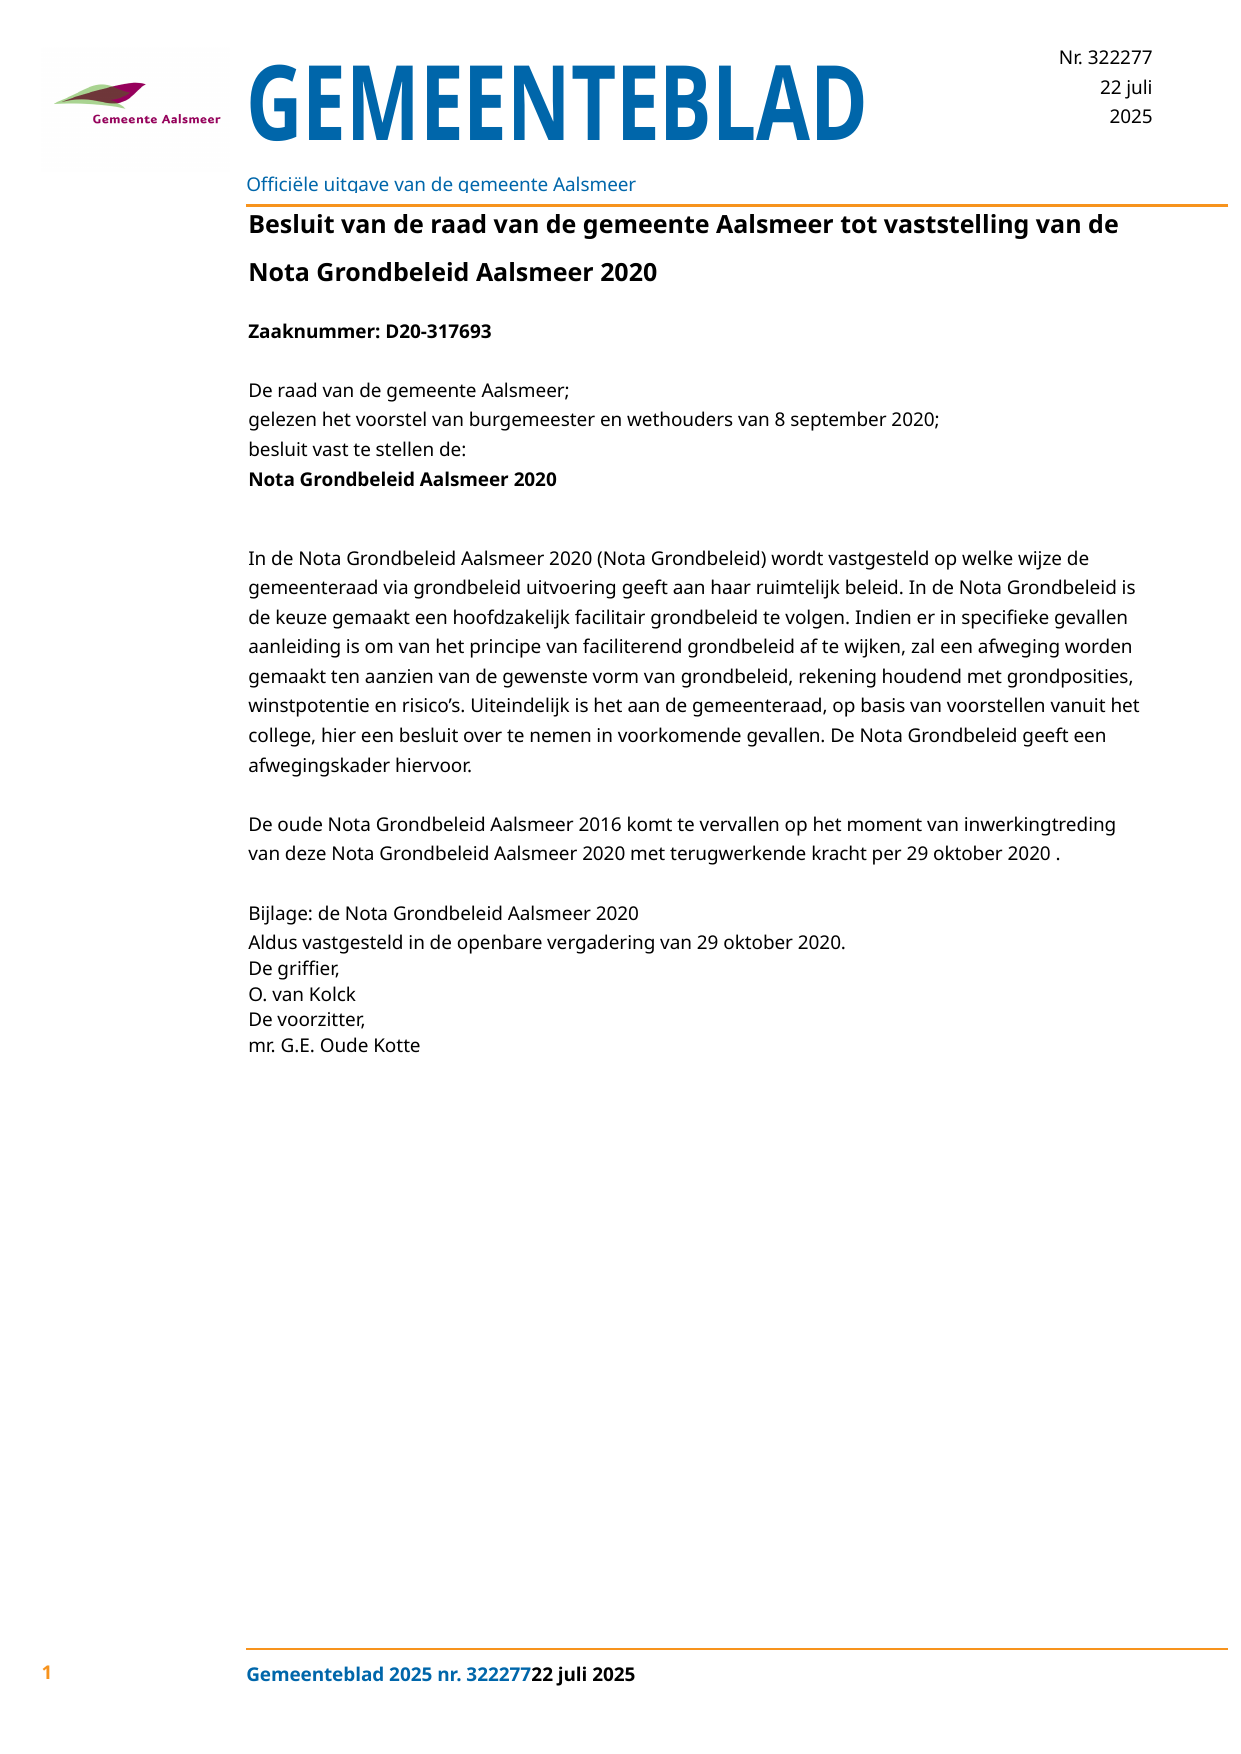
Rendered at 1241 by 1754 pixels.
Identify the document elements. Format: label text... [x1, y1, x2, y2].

picture [41, 47, 231, 172]
text Aldus vastgesteld in de openbare vergadering van 29 oktober 2020. [248, 929, 1152, 955]
text De oude Nota Grondbeleid Aalsmeer 2016 komt te vervallen op het moment van inwerkingtreding van deze Nota Grondbeleid Aalsmeer 2020 met terugwerkende kracht per 29 oktober 2020 . [248, 811, 1152, 866]
text Bijlage: de Nota Grondbeleid Aalsmeer 2020 [248, 900, 1152, 925]
text Besluit van de raad van de gemeente Aalsmeer tot vaststelling van de Nota Grondbeleid Aalsmeer 2020 [248, 207, 1152, 288]
text In de Nota Grondbeleid Aalsmeer 2020 (Nota Grondbeleid) wordt vastgesteld op welke wijze de gemeenteraad via grondbeleid uitvoering geeft aan haar ruimtelijk beleid. In de Nota Grondbeleid is de keuze gemaakt een hoofdzakelijk facilitair grondbeleid te volgen. Indien er in specifieke gevallen aanleiding is om van het principe van faciliterend grondbeleid af te wijken, zal een afweging worden gemaakt ten aanzien van de gewenste vorm van grondbeleid, rekening houdend met grondposities, winstpotentie en risico’s. Uiteindelijk is het aan de gemeenteraad, op basis van voorstellen vanuit het college, hier een besluit over te nemen in voorkomende gevallen. De Nota Grondbeleid geeft een afwegingskader hiervoor. [248, 545, 1152, 777]
text gelezen het voorstel van burgemeester en wethouders van 8 september 2020; [248, 407, 1152, 432]
text O. van Kolck [248, 981, 1152, 1006]
text mr. G.E. Oude Kotte [248, 1032, 1152, 1058]
text De raad van de gemeente Aalsmeer; [248, 377, 1152, 403]
text De griffier, [248, 955, 1152, 981]
text Zaaknummer: D20-317693 [248, 318, 1152, 344]
text De voorzitter, [248, 1006, 1152, 1032]
text Nota Grondbeleid Aalsmeer 2020 [248, 466, 1152, 492]
text besluit vast te stellen de: [248, 436, 1152, 462]
